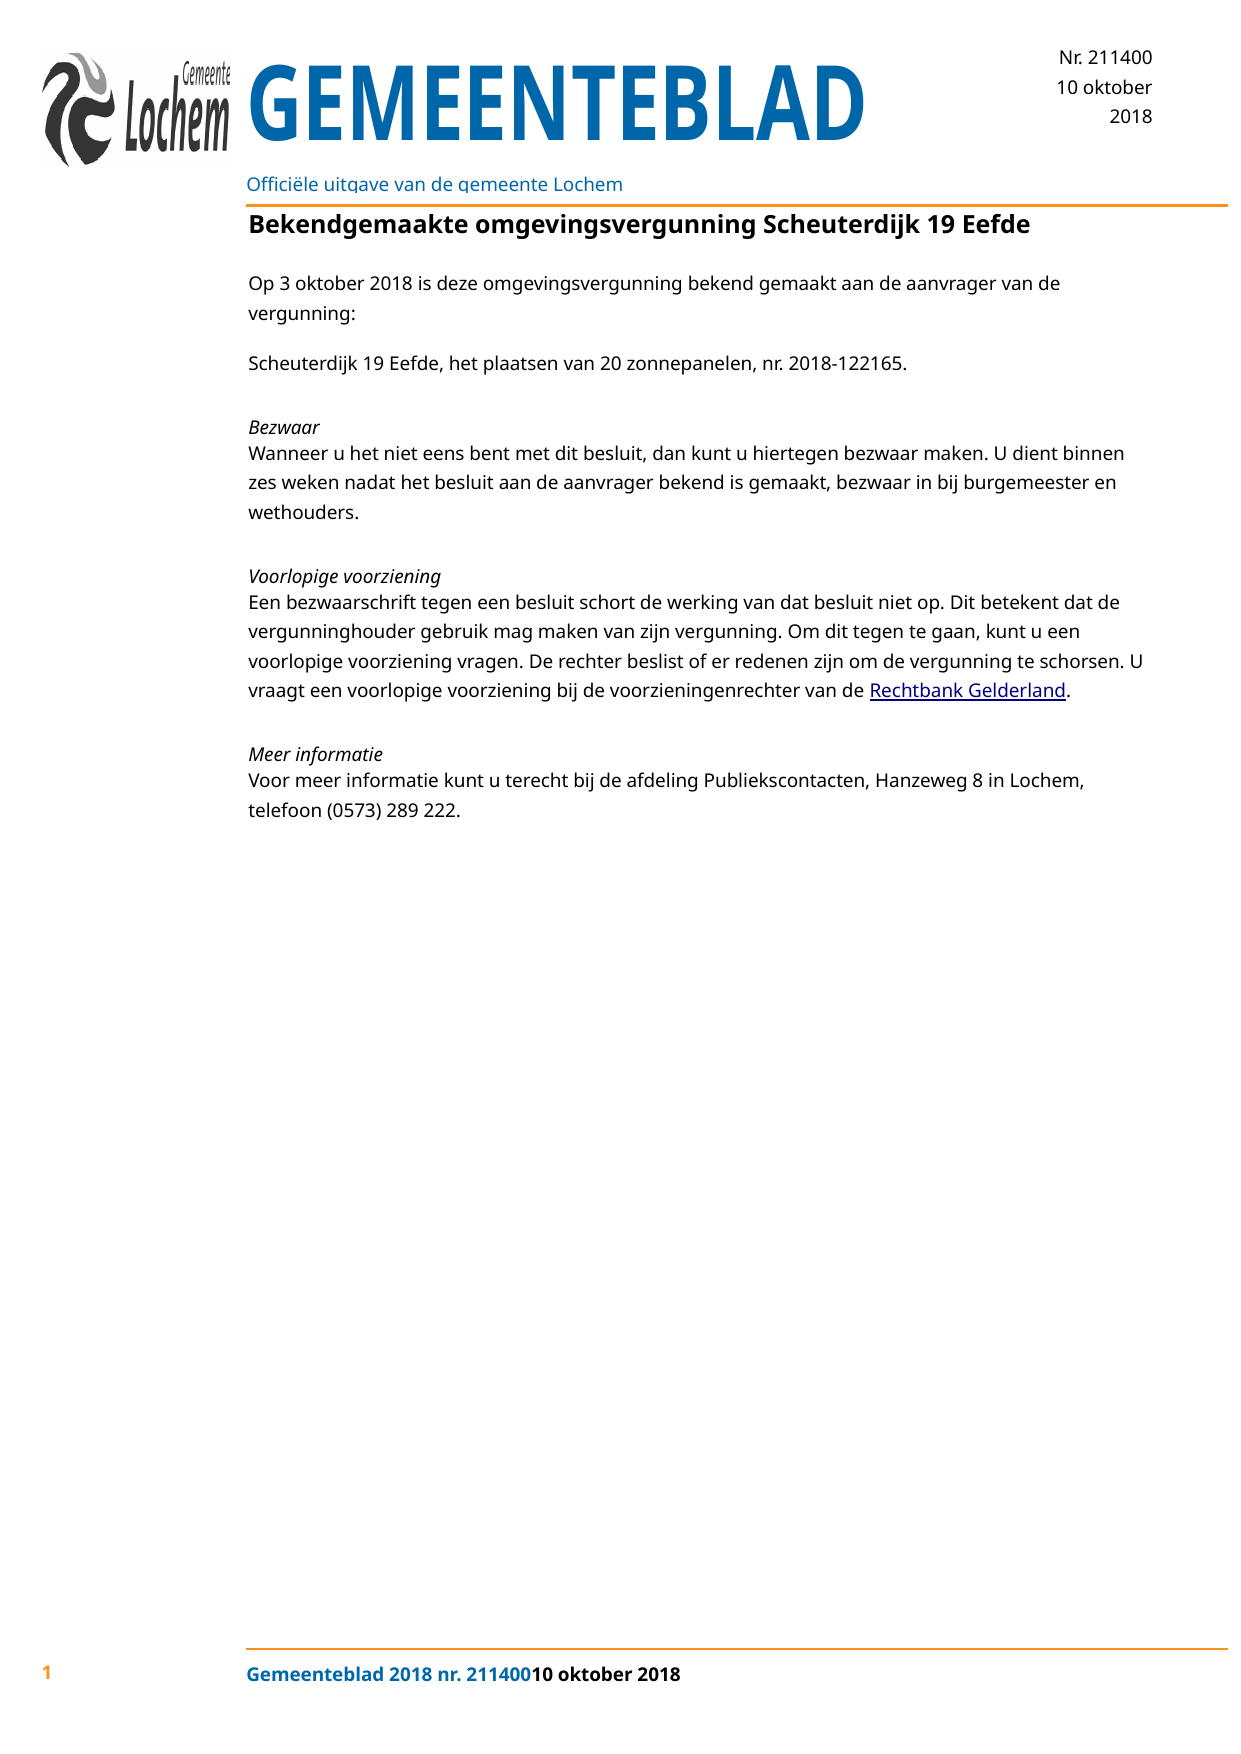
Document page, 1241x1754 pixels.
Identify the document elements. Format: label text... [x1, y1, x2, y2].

text Bekendgemaakte omgevingsvergunning Scheuterdijk 19 Eefde [248, 207, 1152, 241]
text Voor meer informatie kunt u terecht bij de afdeling Publiekscontacten, Hanzeweg 8 in Lochem, telefoon (0573) 289 222. [248, 767, 1152, 823]
text Een bezwaarschrift tegen een besluit schort de werking van dat besluit niet op. Dit betekent dat de vergunninghouder gebruik mag maken van zijn vergunning. Om dit tegen te gaan, kunt u een voorlopige voorziening vragen. De rechter beslist of er redenen zijn om de vergunning te schorsen. U vraagt een voorlopige voorziening bij de voorzieningenrechter van de Rechtbank Gelderland. [248, 589, 1152, 703]
text Scheuterdijk 19 Eefde, het plaatsen van 20 zonnepanelen, nr. 2018-122165. [248, 350, 1152, 376]
text Wanneer u het niet eens bent met dit besluit, dan kunt u hiertegen bezwaar maken. U dient binnen zes weken nadat het besluit aan de aanvrager bekend is gemaakt, bezwaar in bij burgemeester en wethouders. [248, 440, 1152, 525]
text Voorlopige voorziening [248, 563, 1152, 589]
picture [41, 47, 231, 172]
text Op 3 oktober 2018 is deze omgevingsvergunning bekend gemaakt aan de aanvrager van de vergunning: [248, 270, 1152, 326]
text Bezwaar [248, 414, 1152, 440]
text Meer informatie [248, 742, 1152, 767]
